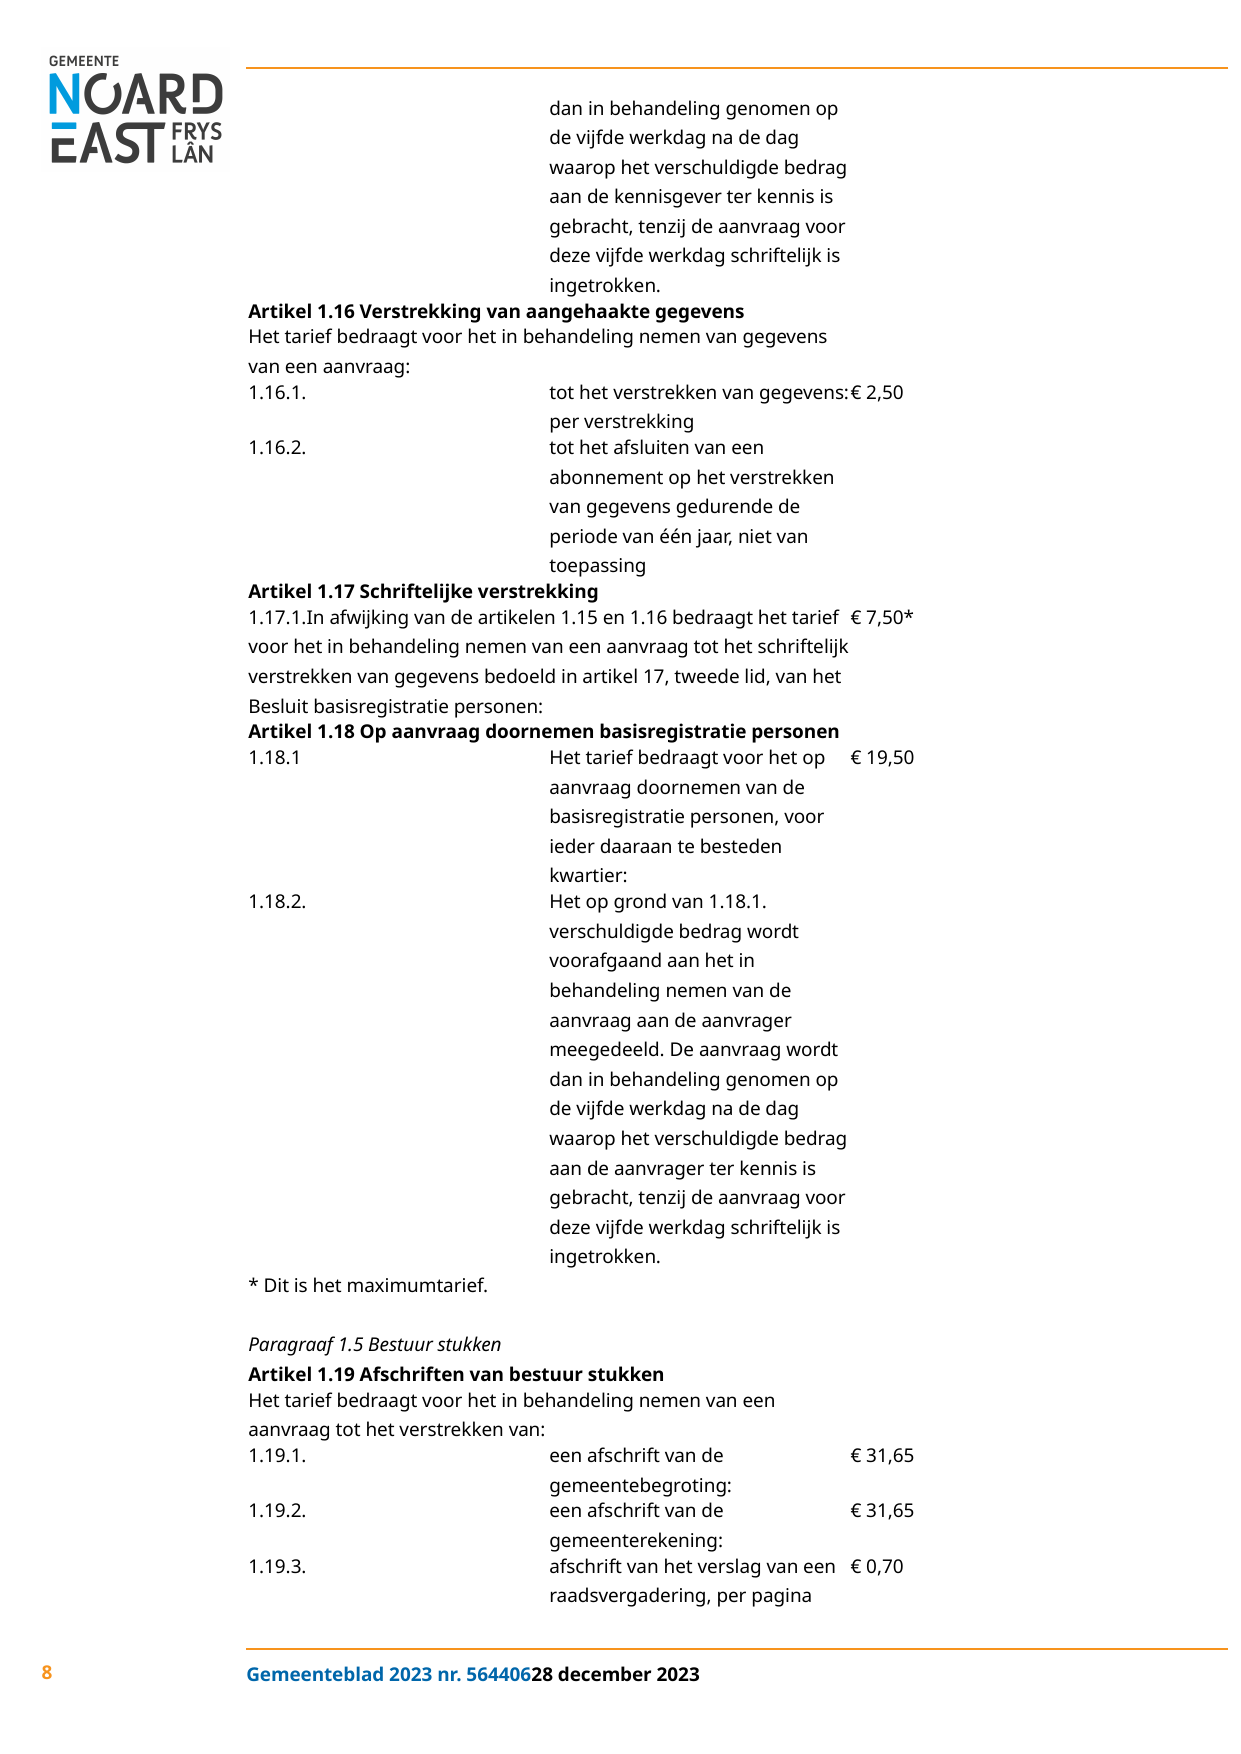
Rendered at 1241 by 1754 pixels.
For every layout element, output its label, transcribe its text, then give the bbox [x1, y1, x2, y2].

table_cell 1.19.1. [248, 1442, 549, 1498]
table_cell 1.16.1. [248, 379, 549, 434]
table_cell € 7,50* [850, 604, 1152, 719]
table_cell 1.19.3. [248, 1553, 549, 1608]
table_cell dan in behandeling genomen op de vijfde werkdag na de dag waarop het verschuldigde bedrag aan de kennisgever ter kennis is gebracht, tenzij de aanvraag voor deze vijfde werkdag schriftelijk is ingetrokken. [549, 95, 850, 298]
table_cell Artikel 1.16 Verstrekking van aangehaakte gegevens [248, 298, 850, 324]
table_cell 1.18.1 [248, 744, 549, 888]
table_cell € 2,50 [850, 379, 1152, 434]
table_cell afschrift van het verslag van een raadsvergadering, per pagina [549, 1553, 850, 1608]
table_cell tot het verstrekken van gegevens: per verstrekking [549, 379, 850, 434]
table_cell [850, 95, 1152, 298]
table_header Artikel 1.19 Afschriften van bestuur stukken [248, 1361, 850, 1387]
table_cell tot het afsluiten van een abonnement op het verstrekken van gegevens gedurende de periode van één jaar, niet van toepassing [549, 434, 850, 578]
table_cell Het op grond van 1.18.1. verschuldigde bedrag wordt voorafgaand aan het in behandeling nemen van de aanvraag aan de aanvrager meegedeeld. De aanvraag wordt dan in behandeling genomen op de vijfde werkdag na de dag waarop het verschuldigde bedrag aan de aanvrager ter kennis is gebracht, tenzij de aanvraag voor deze vijfde werkdag schriftelijk is ingetrokken. [549, 889, 850, 1269]
table_cell [850, 434, 1152, 578]
table_cell 1.17.1.In afwijking van de artikelen 1.15 en 1.16 bedraagt het tarief voor het in behandeling nemen van een aanvraag tot het schriftelijk verstrekken van gegevens bedoeld in artikel 17, tweede lid, van het Besluit basisregistratie personen: [248, 604, 850, 719]
text * Dit is het maximumtarief. [248, 1272, 1152, 1298]
table_cell € 0,70 [850, 1553, 1152, 1608]
table_cell Het tarief bedraagt voor het op aanvraag doornemen van de basisregistratie personen, voor ieder daaraan te besteden kwartier: [549, 744, 850, 888]
table_cell [850, 1387, 1152, 1442]
table_cell 1.16.2. [248, 434, 549, 578]
table_cell een afschrift van de gemeenterekening: [549, 1498, 850, 1553]
table_cell [248, 95, 549, 298]
table_cell 1.18.2. [248, 889, 549, 1269]
table_header [850, 1361, 1152, 1387]
table_cell [850, 298, 1152, 324]
table_cell een afschrift van de gemeentebegroting: [549, 1442, 850, 1498]
table_cell [850, 324, 1152, 379]
table_cell Artikel 1.18 Op aanvraag doornemen basisregistratie personen [248, 719, 850, 744]
table_cell Artikel 1.17 Schriftelijke verstrekking [248, 579, 850, 604]
table_cell € 31,65 [850, 1442, 1152, 1498]
table_cell € 31,65 [850, 1498, 1152, 1553]
table_cell Het tarief bedraagt voor het in behandeling nemen van gegevens van een aanvraag: [248, 324, 850, 379]
table_cell [850, 579, 1152, 604]
picture [41, 47, 231, 172]
text Paragraaf 1.5 Bestuur stukken [248, 1332, 1152, 1357]
table_cell € 19,50 [850, 744, 1152, 888]
table_cell [850, 889, 1152, 1269]
table_cell Het tarief bedraagt voor het in behandeling nemen van een aanvraag tot het verstrekken van: [248, 1387, 850, 1442]
table_cell [850, 719, 1152, 744]
table_cell 1.19.2. [248, 1498, 549, 1553]
